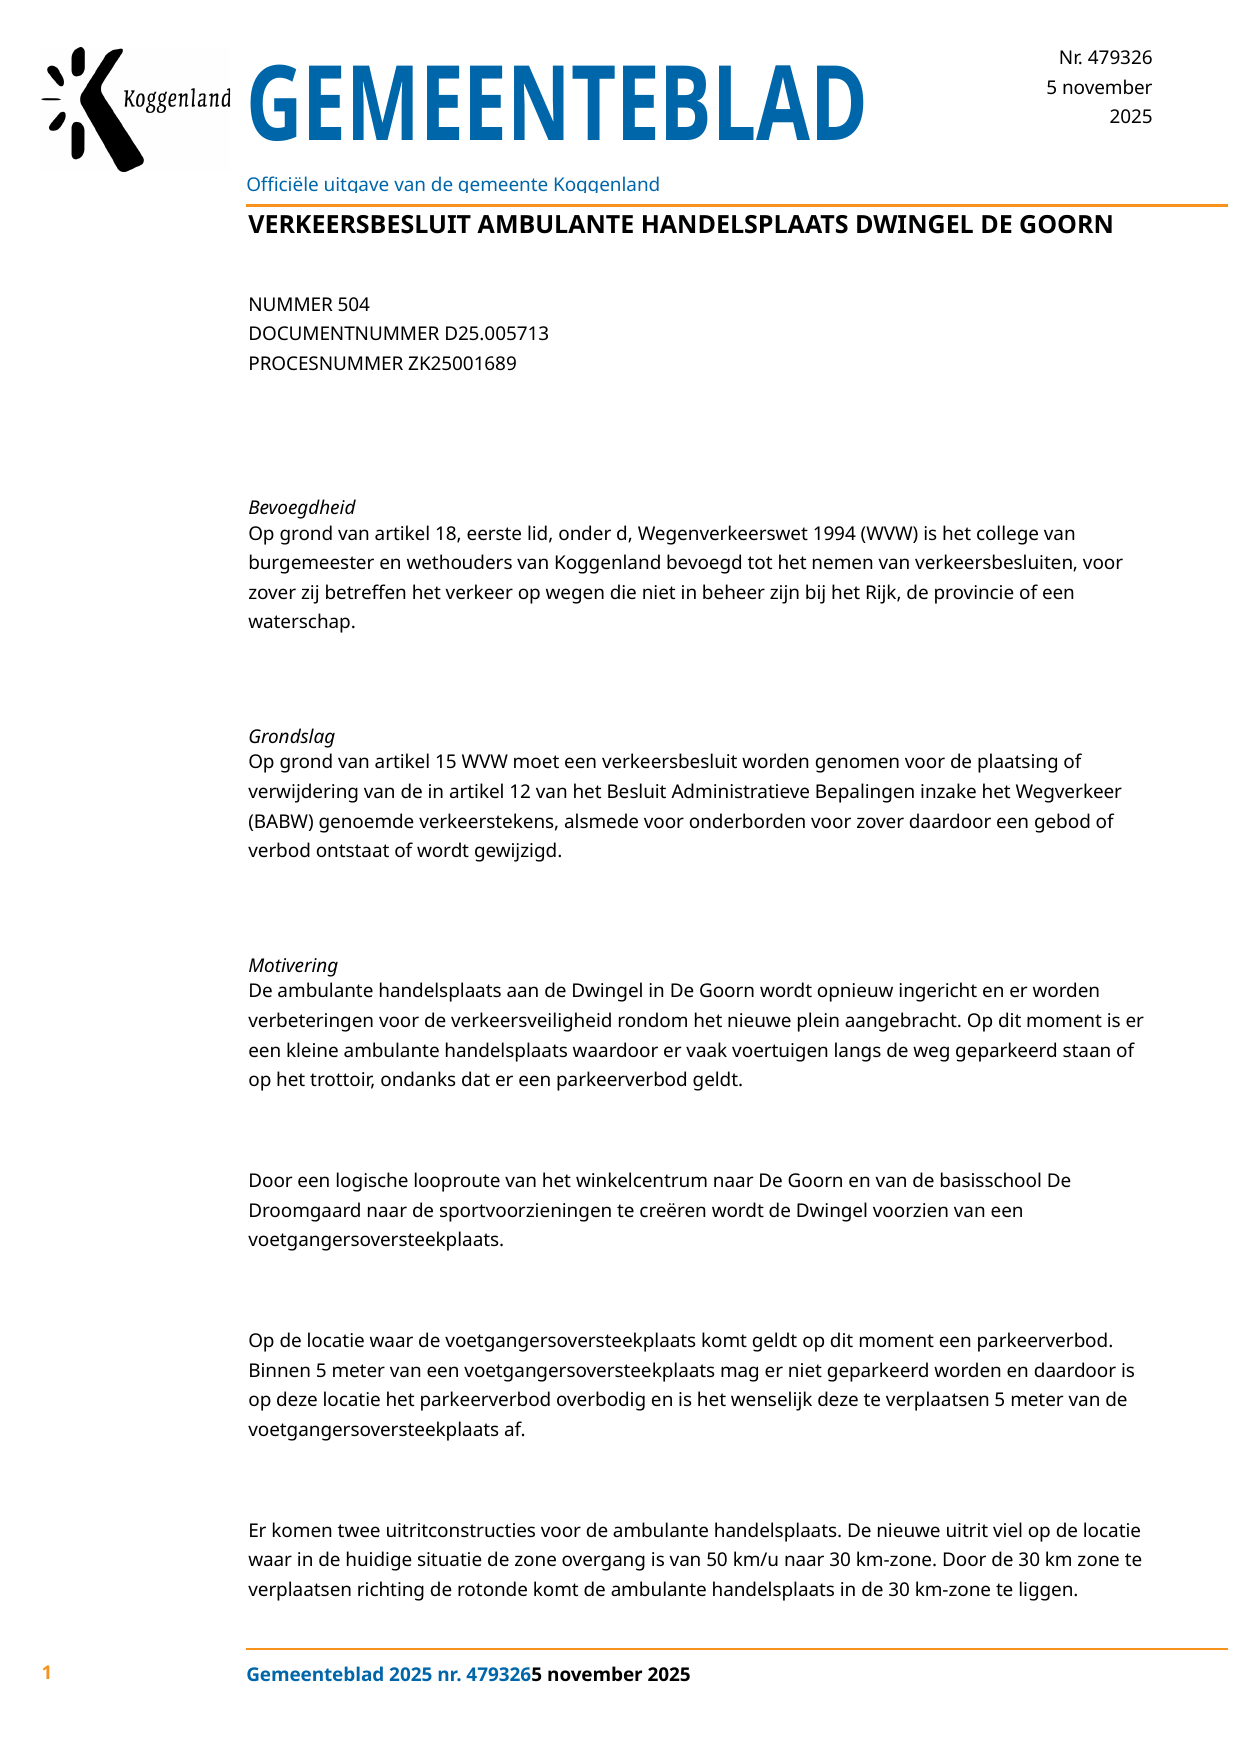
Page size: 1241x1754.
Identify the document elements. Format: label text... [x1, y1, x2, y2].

text NUMMER 504 [248, 291, 1152, 317]
text Door een logische looproute van het winkelcentrum naar De Goorn en van de basisschool De Droomgaard naar de sportvoorzieningen te creëren wordt de Dwingel voorzien van een voetgangersoversteekplaats. [248, 1167, 1152, 1252]
text DOCUMENTNUMMER D25.005713 [248, 321, 1152, 346]
text Bevoegdheid [248, 494, 1152, 520]
text Op de locatie waar de voetgangersoversteekplaats komt geldt op dit moment een parkeerverbod. Binnen 5 meter van een voetgangersoversteekplaats mag er niet geparkeerd worden en daardoor is op deze locatie het parkeerverbod overbodig en is het wenselijk deze te verplaatsen 5 meter van de voetgangersoversteekplaats af. [248, 1327, 1152, 1442]
text PROCESNUMMER ZK25001689 [248, 350, 1152, 376]
text Grondslag [248, 723, 1152, 749]
text Op grond van artikel 15 WVW moet een verkeersbesluit worden genomen voor de plaatsing of verwijdering van de in artikel 12 van het Besluit Administratieve Bepalingen inzake het Wegverkeer (BABW) genoemde verkeerstekens, alsmede voor onderborden voor zover daardoor een gebod of verbod ontstaat of wordt gewijzigd. [248, 749, 1152, 863]
text Op grond van artikel 18, eerste lid, onder d, Wegenverkeerswet 1994 (WVW) is het college van burgemeester en wethouders van Koggenland bevoegd tot het nemen van verkeersbesluiten, voor zover zij betreffen het verkeer op wegen die niet in beheer zijn bij het Rijk, de provincie of een waterschap. [248, 520, 1152, 634]
text Motivering [248, 952, 1152, 978]
text Er komen twee uitritconstructies voor de ambulante handelsplaats. De nieuwe uitrit viel op de locatie waar in de huidige situatie de zone overgang is van 50 km/u naar 30 km-zone. Door de 30 km zone te verplaatsen richting de rotonde komt de ambulante handelsplaats in de 30 km-zone te liggen. [248, 1517, 1152, 1602]
picture [41, 47, 231, 172]
text De ambulante handelsplaats aan de Dwingel in De Goorn wordt opnieuw ingericht en er worden verbeteringen voor de verkeersveiligheid rondom het nieuwe plein aangebracht. Op dit moment is er een kleine ambulante handelsplaats waardoor er vaak voertuigen langs de weg geparkeerd staan of op het trottoir, ondanks dat er een parkeerverbod geldt. [248, 978, 1152, 1092]
text VERKEERSBESLUIT AMBULANTE HANDELSPLAATS DWINGEL DE GOORN [248, 207, 1152, 241]
